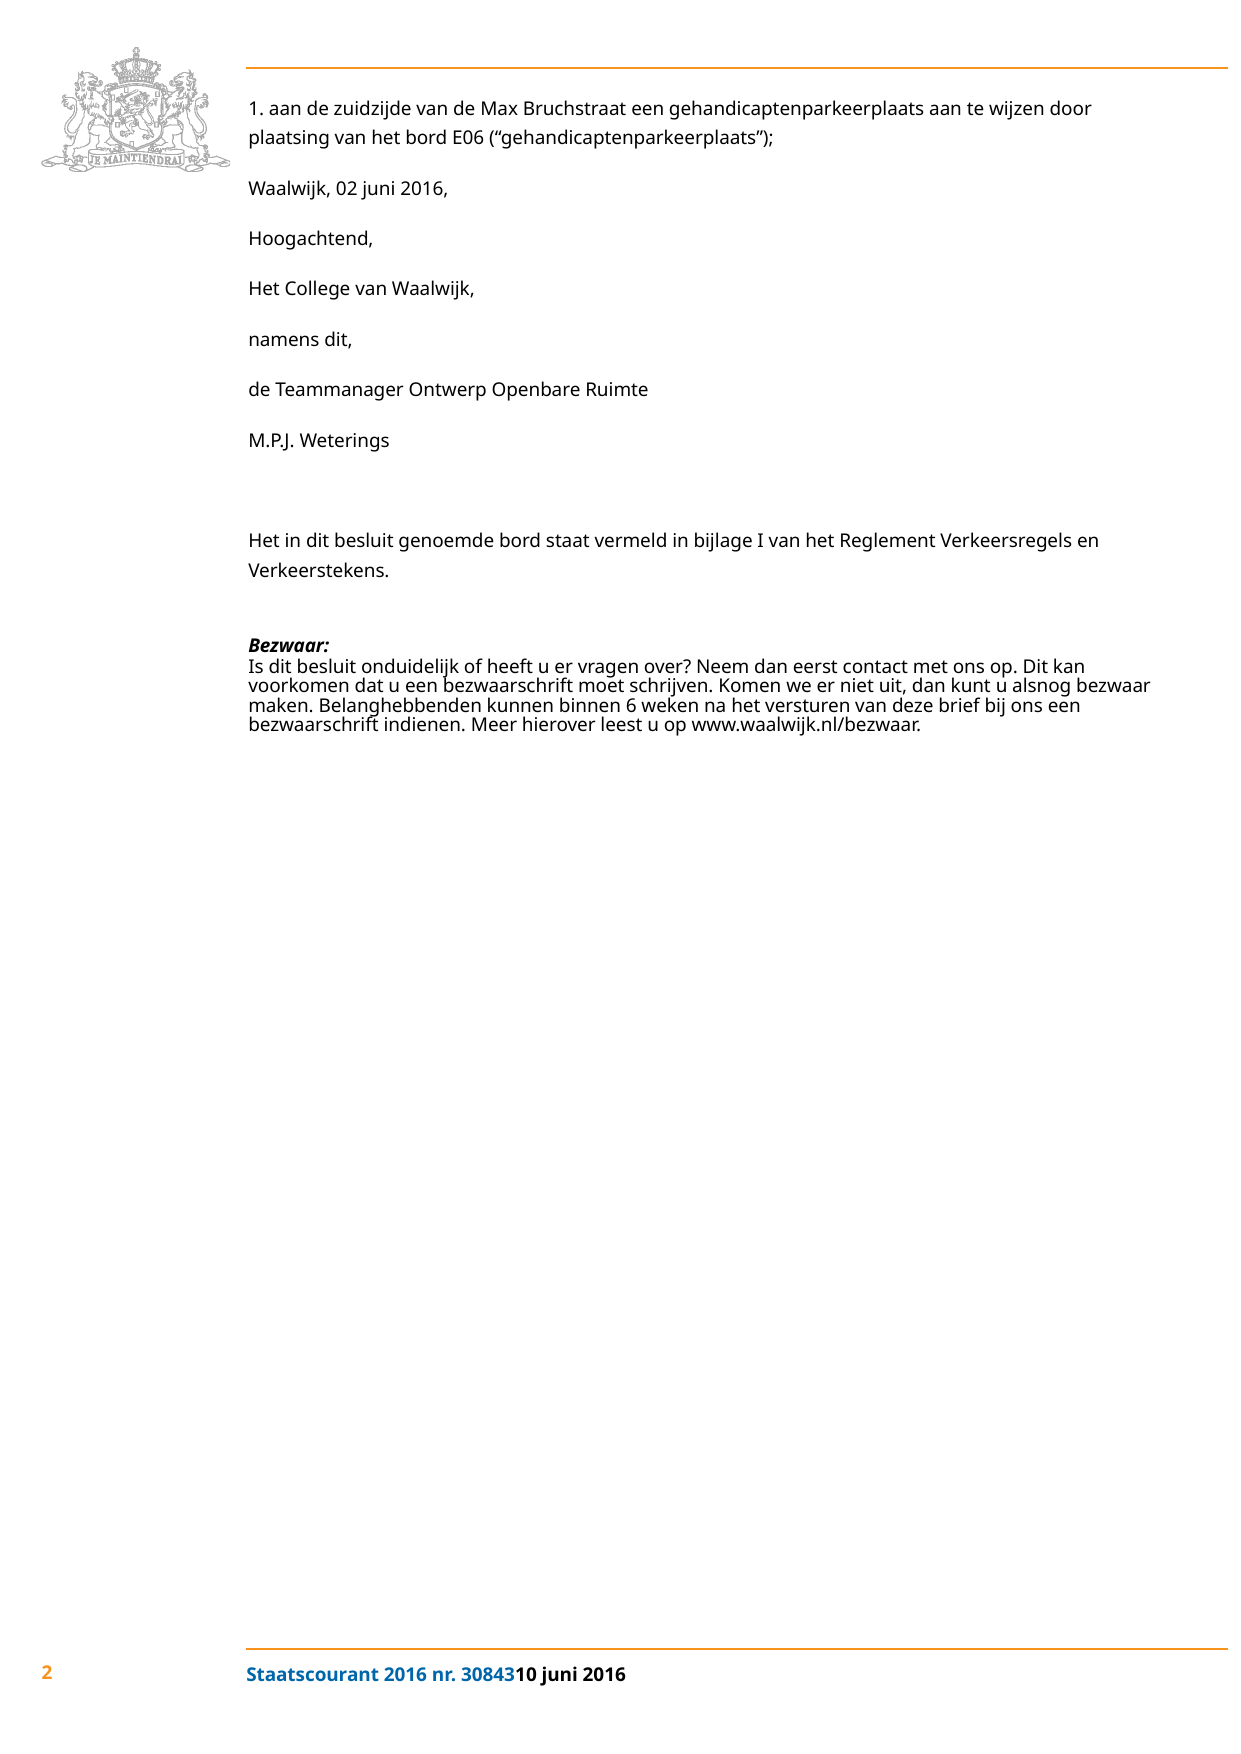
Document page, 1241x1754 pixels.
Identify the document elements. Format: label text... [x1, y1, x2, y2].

text Bezwaar: [248, 632, 1152, 658]
text Waalwijk, 02 juni 2016, [248, 175, 1152, 201]
picture [41, 47, 231, 172]
text Het in dit besluit genoemde bord staat vermeld in bijlage I van het Reglement Verkeersregels en Verkeerstekens. [248, 528, 1152, 583]
text Het College van Waalwijk, [248, 276, 1152, 301]
text de Teammanager Ontwerp Openbare Ruimte [248, 376, 1152, 402]
text M.P.J. Weterings [248, 427, 1152, 453]
text namens dit, [248, 326, 1152, 352]
text 1. aan de zuidzijde van de Max Bruchstraat een gehandicaptenparkeerplaats aan te wijzen door plaatsing van het bord E06 (“gehandicaptenparkeerplaats”); [248, 95, 1152, 150]
text Is dit besluit onduidelijk of heeft u er vragen over? Neem dan eerst contact met ons op. Dit kan voorkomen dat u een bezwaarschrift moet schrijven. Komen we er niet uit, dan kunt u alsnog bezwaar maken. Belanghebbenden kunnen binnen 6 weken na het versturen van deze brief bij ons een bezwaarschrift indienen. Meer hierover leest u op www.waalwijk.nl/bezwaar. [248, 658, 1152, 735]
text Hoogachtend, [248, 225, 1152, 251]
